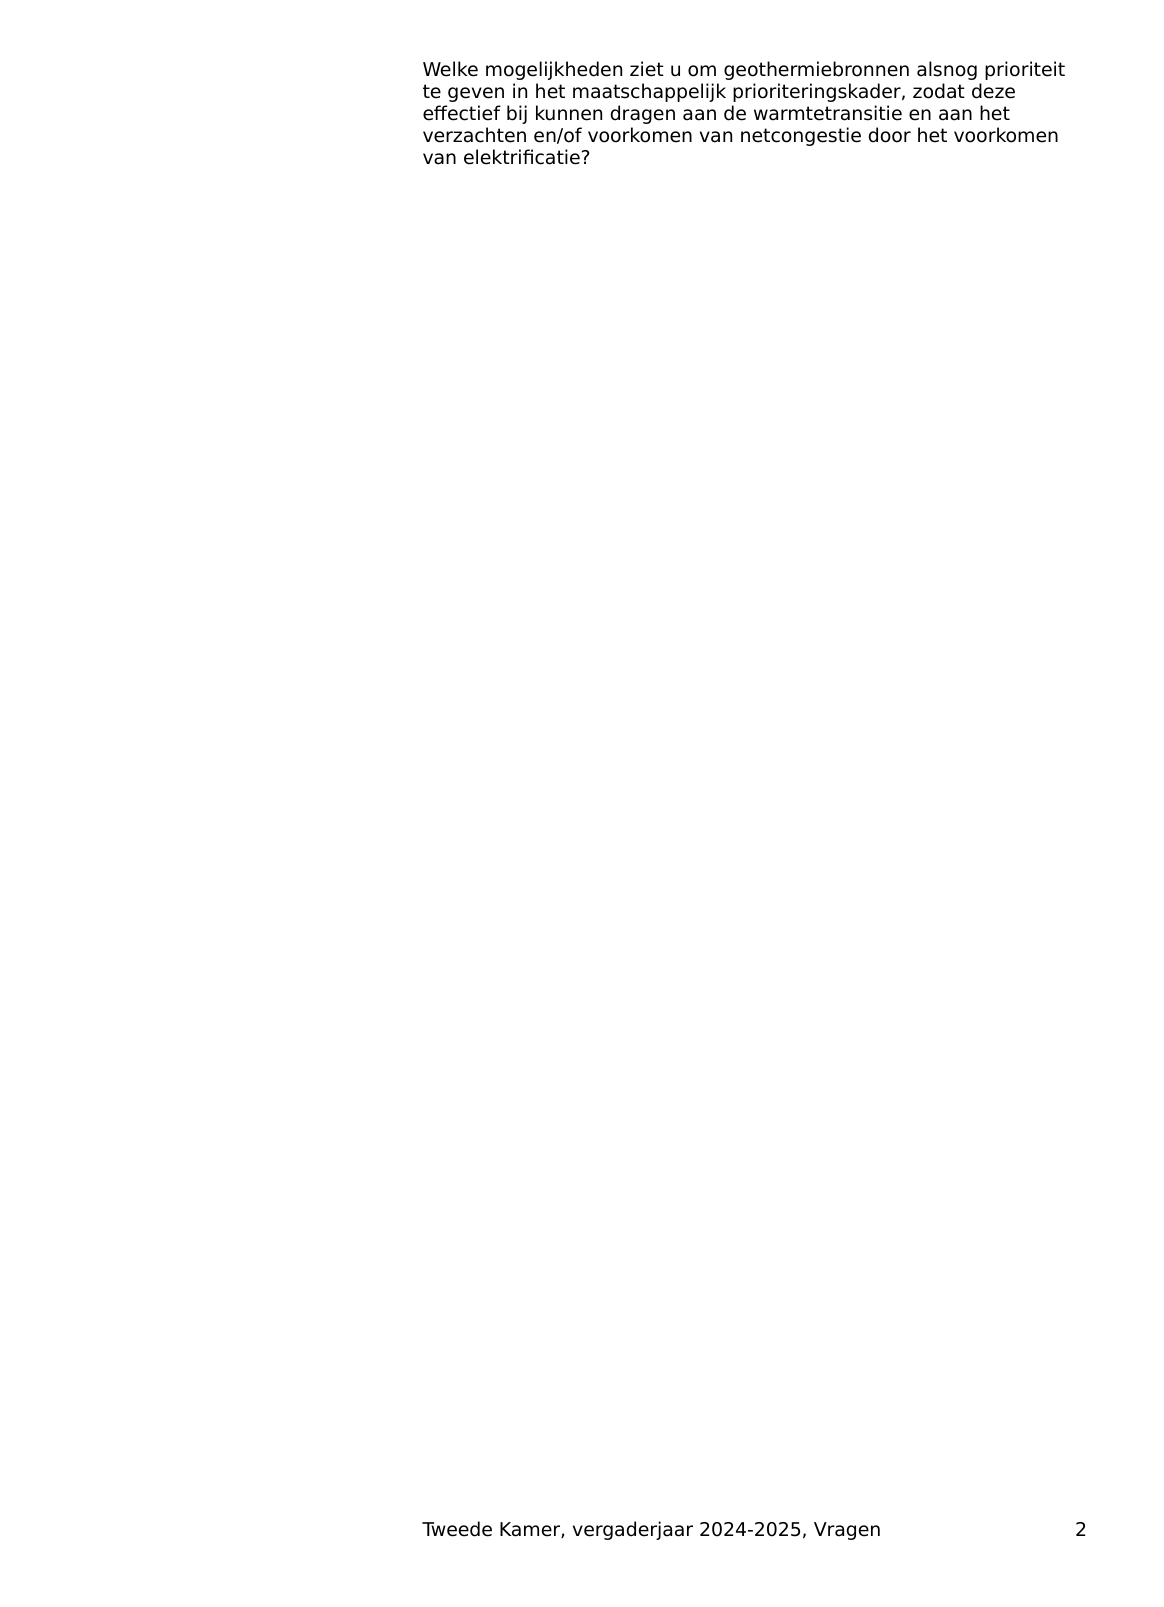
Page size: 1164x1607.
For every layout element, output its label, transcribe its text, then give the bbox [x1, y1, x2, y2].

text Welke mogelijkheden ziet u om geothermiebronnen alsnog prioriteit te geven in het maatschappelijk prioriteringskader, zodat deze effectief bij kunnen dragen aan de warmtetransitie en aan het verzachten en/of voorkomen van netcongestie door het voorkomen van elektrificatie? [422, 59, 1087, 169]
